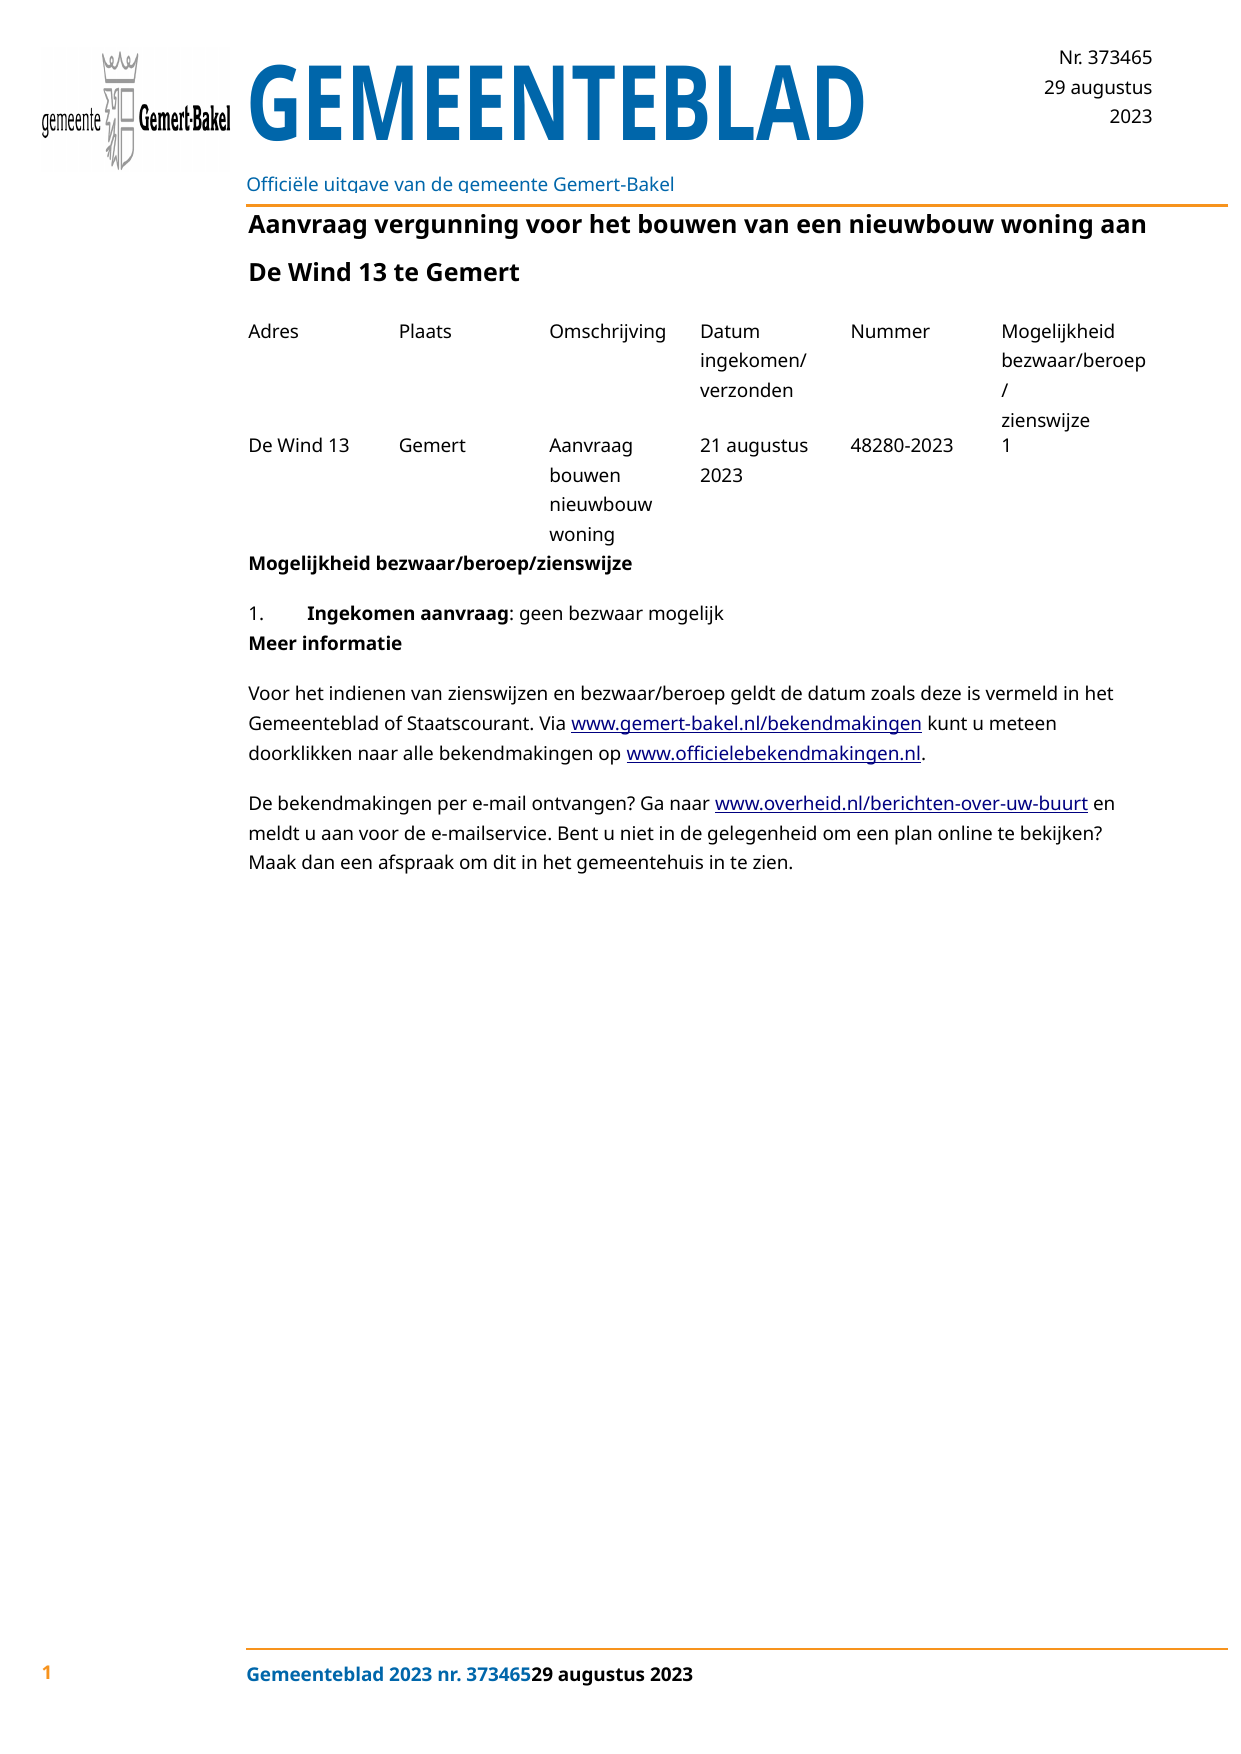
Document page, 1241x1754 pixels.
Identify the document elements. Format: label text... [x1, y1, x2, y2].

table_header Nummer [850, 318, 1001, 432]
picture [41, 47, 231, 172]
table_cell Aanvraag bouwen nieuwbouw woning [549, 433, 700, 547]
text Meer informatie [248, 630, 1152, 656]
table_header Adres [248, 318, 398, 432]
text Mogelijkheid bezwaar/beroep/zienswijze [248, 550, 1152, 576]
table_cell 21 augustus 2023 [700, 433, 850, 547]
table_cell Gemert [399, 433, 549, 547]
table_header Omschrijving [549, 318, 700, 432]
table_header Plaats [399, 318, 549, 432]
table_header Datum ingekomen/ verzonden [700, 318, 850, 432]
text De bekendmakingen per e-mail ontvangen? Ga naar www.overheid.nl/berichten-over-uw-buurt en meldt u aan voor de e-mailservice. Bent u niet in de gelegenheid om een plan online te bekijken? Maak dan een afspraak om dit in het gemeentehuis in te zien. [248, 790, 1152, 875]
table_cell 1 [1001, 433, 1152, 547]
table_cell 48280-2023 [850, 433, 1001, 547]
table_header Mogelijkheid bezwaar/beroep/ zienswijze [1001, 318, 1152, 432]
list Ingekomen aanvraag: geen bezwaar mogelijk [248, 601, 1152, 626]
text Aanvraag vergunning voor het bouwen van een nieuwbouw woning aan De Wind 13 te Gemert [248, 207, 1152, 288]
text Voor het indienen van zienswijzen en bezwaar/beroep geldt de datum zoals deze is vermeld in het Gemeenteblad of Staatscourant. Via www.gemert-bakel.nl/bekendmakingen kunt u meteen doorklikken naar alle bekendmakingen op www.officielebekendmakingen.nl. [248, 681, 1152, 766]
table_cell De Wind 13 [248, 433, 398, 547]
